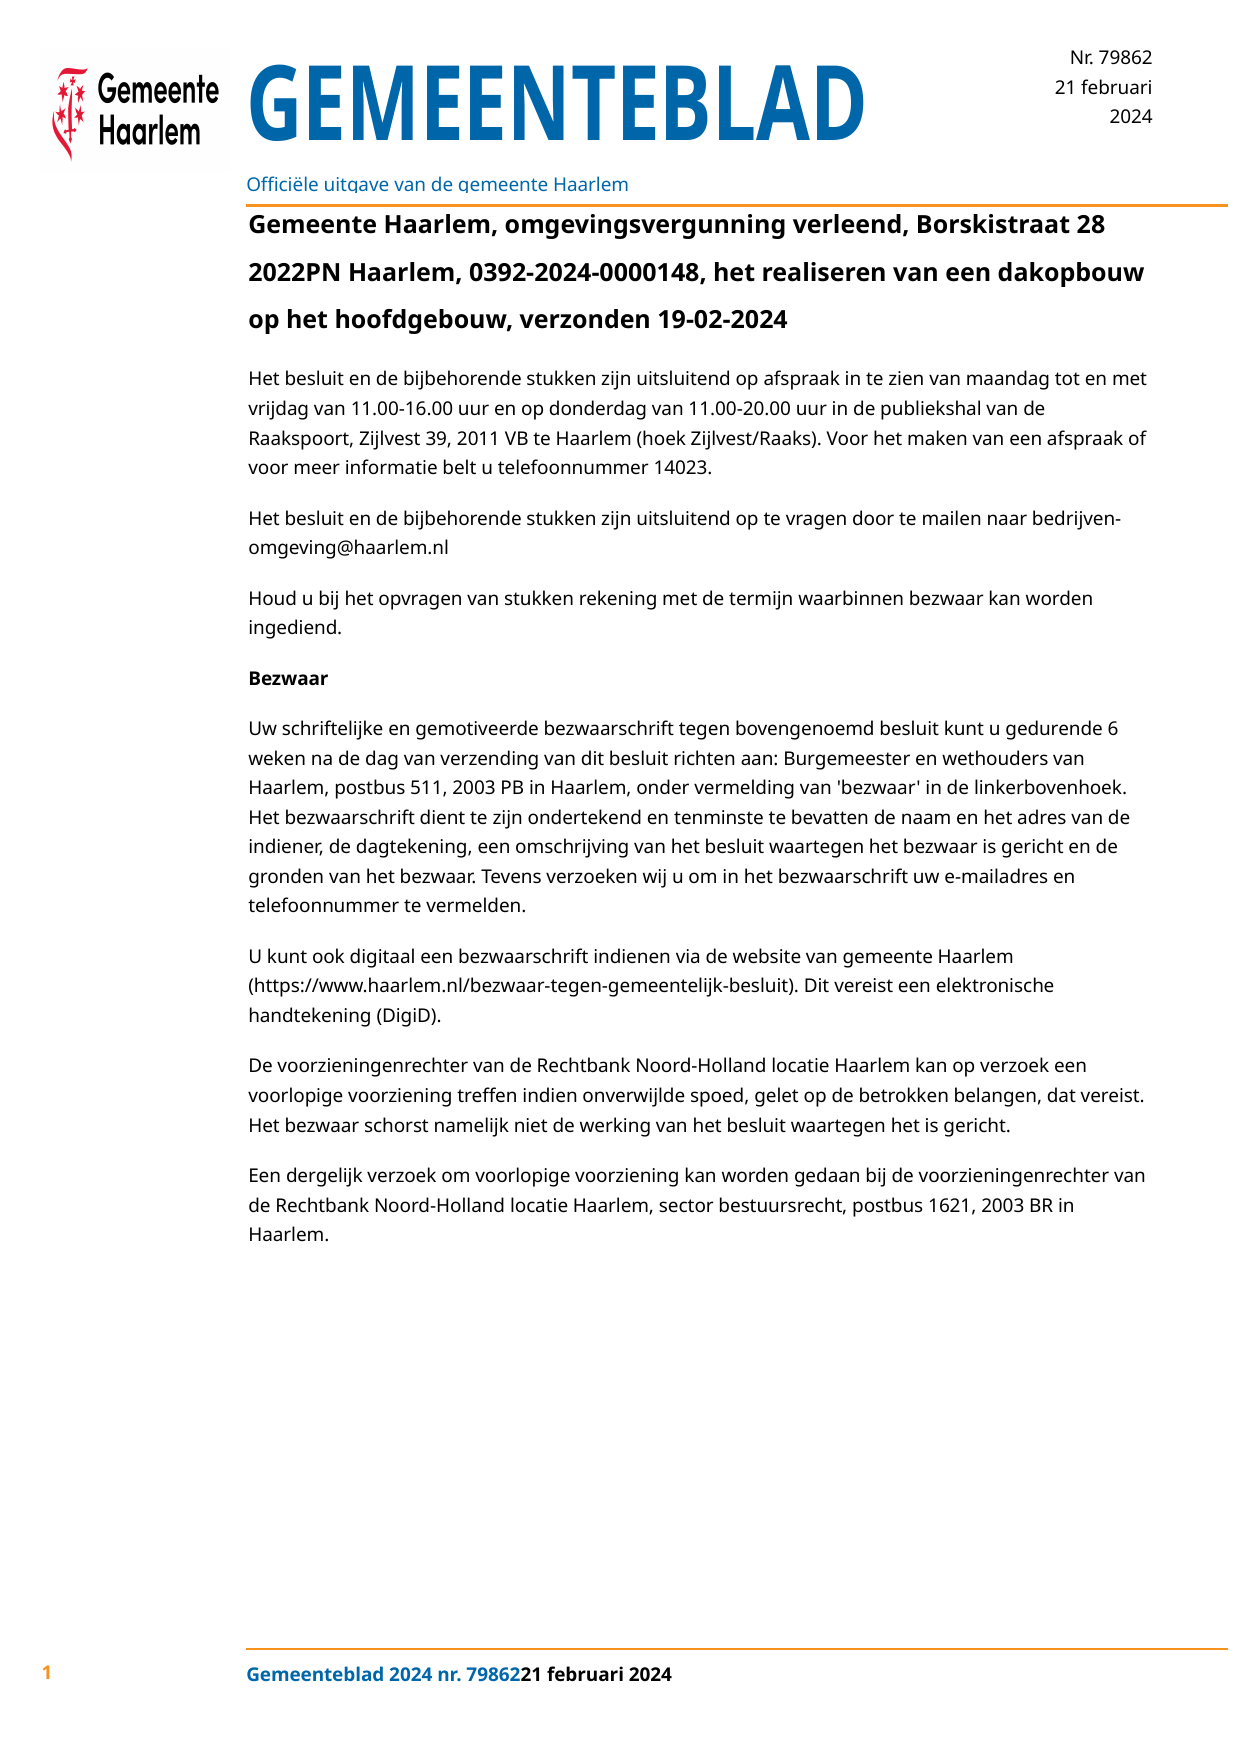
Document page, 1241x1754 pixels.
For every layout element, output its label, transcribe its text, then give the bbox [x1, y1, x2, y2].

text Houd u bij het opvragen van stukken rekening met de termijn waarbinnen bezwaar kan worden ingediend. [248, 585, 1152, 640]
text Uw schriftelijke en gemotiveerde bezwaarschrift tegen bovengenoemd besluit kunt u gedurende 6 weken na de dag van verzending van dit besluit richten aan: Burgemeester en wethouders van Haarlem, postbus 511, 2003 PB in Haarlem, onder vermelding van 'bezwaar' in de linkerbovenhoek. Het bezwaarschrift dient te zijn ondertekend en tenminste te bevatten de naam en het adres van de indiener, de dagtekening, een omschrijving van het besluit waartegen het bezwaar is gericht en de gronden van het bezwaar. Tevens verzoeken wij u om in het bezwaarschrift uw e-mailadres en telefoonnummer te vermelden. [248, 715, 1152, 918]
text Een dergelijk verzoek om voorlopige voorziening kan worden gedaan bij de voorzieningenrechter van de Rechtbank Noord-Holland locatie Haarlem, sector bestuursrecht, postbus 1621, 2003 BR in Haarlem. [248, 1162, 1152, 1247]
text Gemeente Haarlem, omgevingsvergunning verleend, Borskistraat 28 2022PN Haarlem, 0392-2024-0000148, het realiseren van een dakopbouw op het hoofdgebouw, verzonden 19-02-2024 [248, 207, 1152, 336]
text U kunt ook digitaal een bezwaarschrift indienen via de website van gemeente Haarlem (https://www.haarlem.nl/bezwaar-tegen-gemeentelijk-besluit). Dit vereist een elektronische handtekening (DigiD). [248, 943, 1152, 1028]
text Bezwaar [248, 665, 1152, 690]
text Het besluit en de bijbehorende stukken zijn uitsluitend op te vragen door te mailen naar bedrijven-omgeving@haarlem.nl [248, 505, 1152, 560]
picture [41, 47, 231, 172]
text Het besluit en de bijbehorende stukken zijn uitsluitend op afspraak in te zien van maandag tot en met vrijdag van 11.00-16.00 uur en op donderdag van 11.00-20.00 uur in de publiekshal van de Raakspoort, Zijlvest 39, 2011 VB te Haarlem (hoek Zijlvest/Raaks). Voor het maken van een afspraak of voor meer informatie belt u telefoonnummer 14023. [248, 366, 1152, 480]
text De voorzieningenrechter van de Rechtbank Noord-Holland locatie Haarlem kan op verzoek een voorlopige voorziening treffen indien onverwijlde spoed, gelet op de betrokken belangen, dat vereist. Het bezwaar schorst namelijk niet de werking van het besluit waartegen het is gericht. [248, 1053, 1152, 1137]
